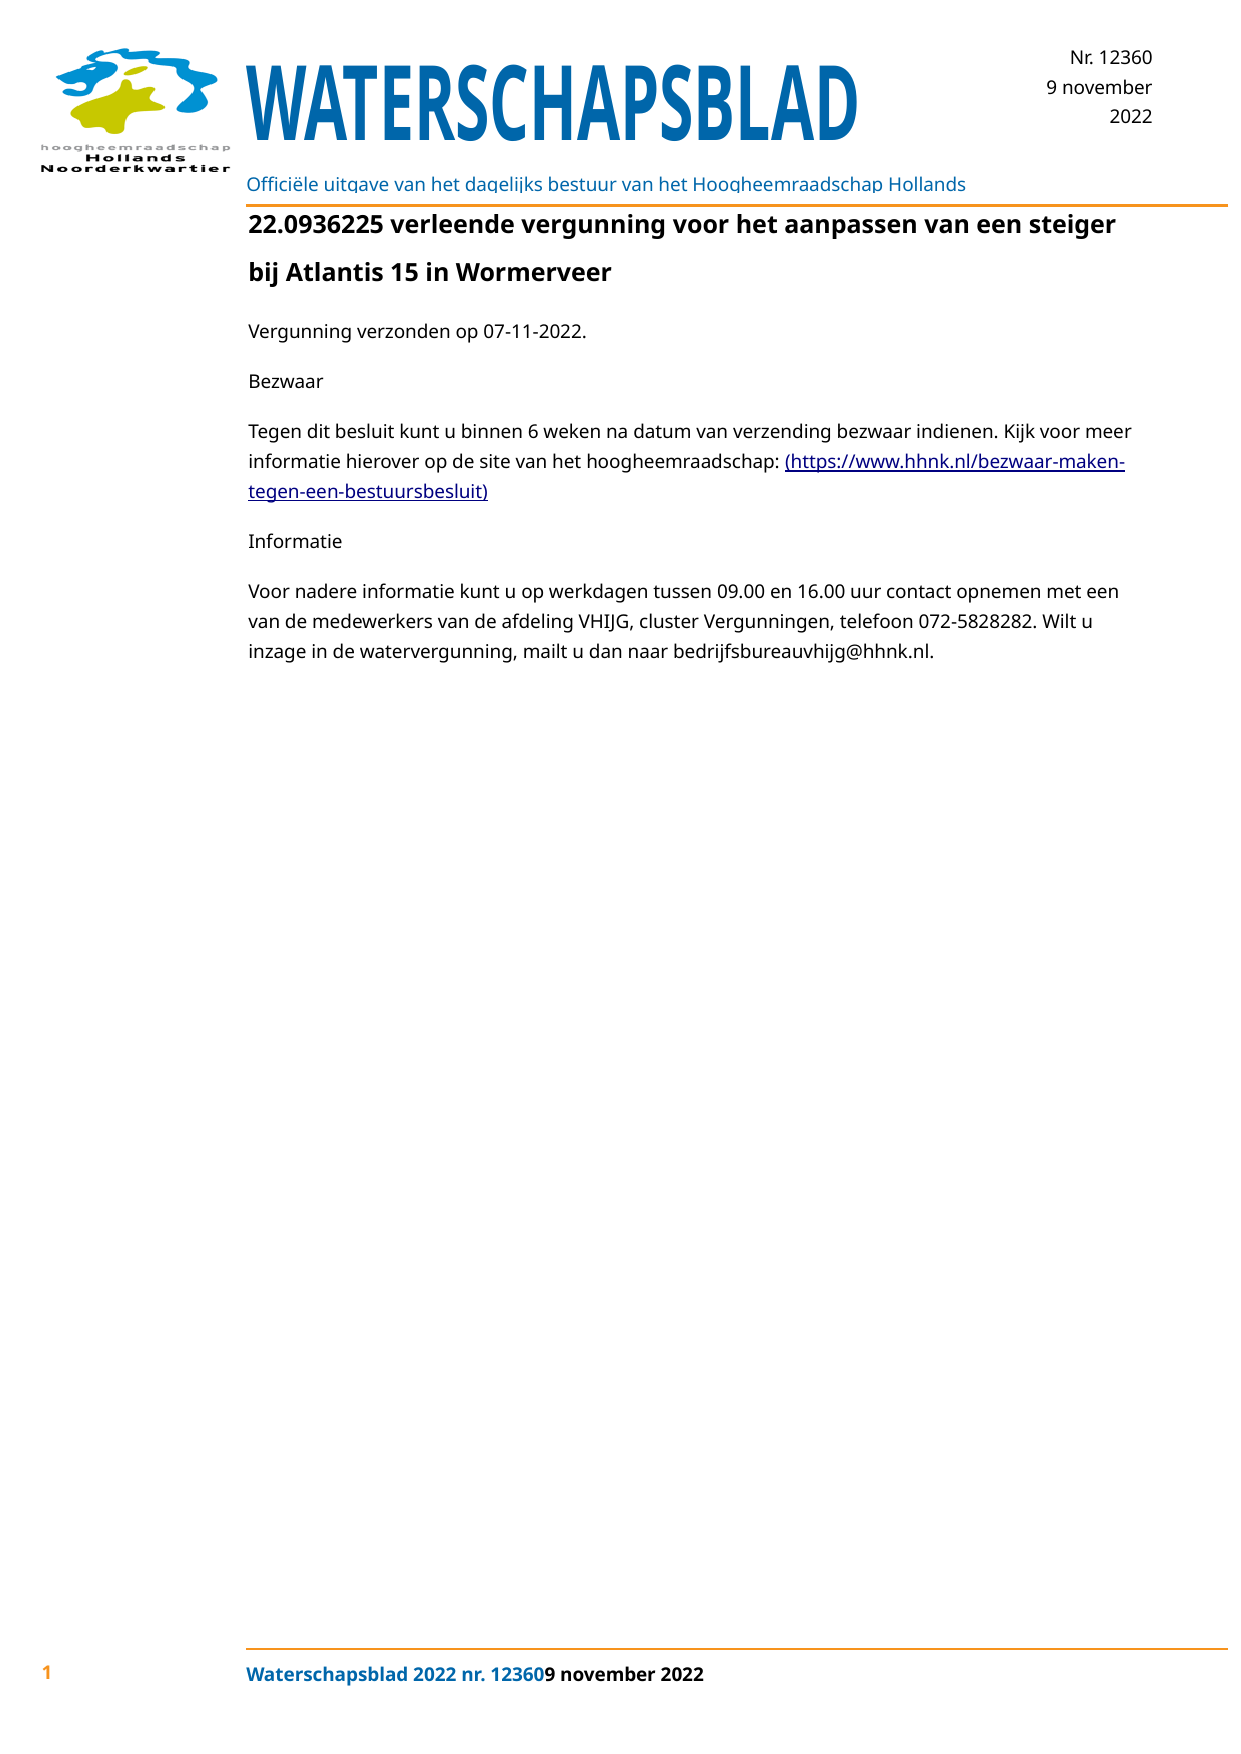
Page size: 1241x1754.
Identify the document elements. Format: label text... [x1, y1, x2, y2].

text 22.0936225 verleende vergunning voor het aanpassen van een steiger bij Atlantis 15 in Wormerveer [248, 207, 1152, 288]
text Vergunning verzonden op 07-11-2022. [248, 318, 1152, 344]
text Tegen dit besluit kunt u binnen 6 weken na datum van verzending bezwaar indienen. Kijk voor meer informatie hierover op de site van het hoogheemraadschap: (https://www.hhnk.nl/bezwaar-maken-tegen-een-bestuursbesluit) [248, 419, 1152, 504]
text Informatie [248, 528, 1152, 554]
text Bezwaar [248, 368, 1152, 394]
picture [41, 47, 231, 172]
text Voor nadere informatie kunt u op werkdagen tussen 09.00 en 16.00 uur contact opnemen met een van de medewerkers van de afdeling VHIJG, cluster Vergunningen, telefoon 072-5828282. Wilt u inzage in de watervergunning, mailt u dan naar bedrijfsbureauvhijg@hhnk.nl. [248, 579, 1152, 664]
